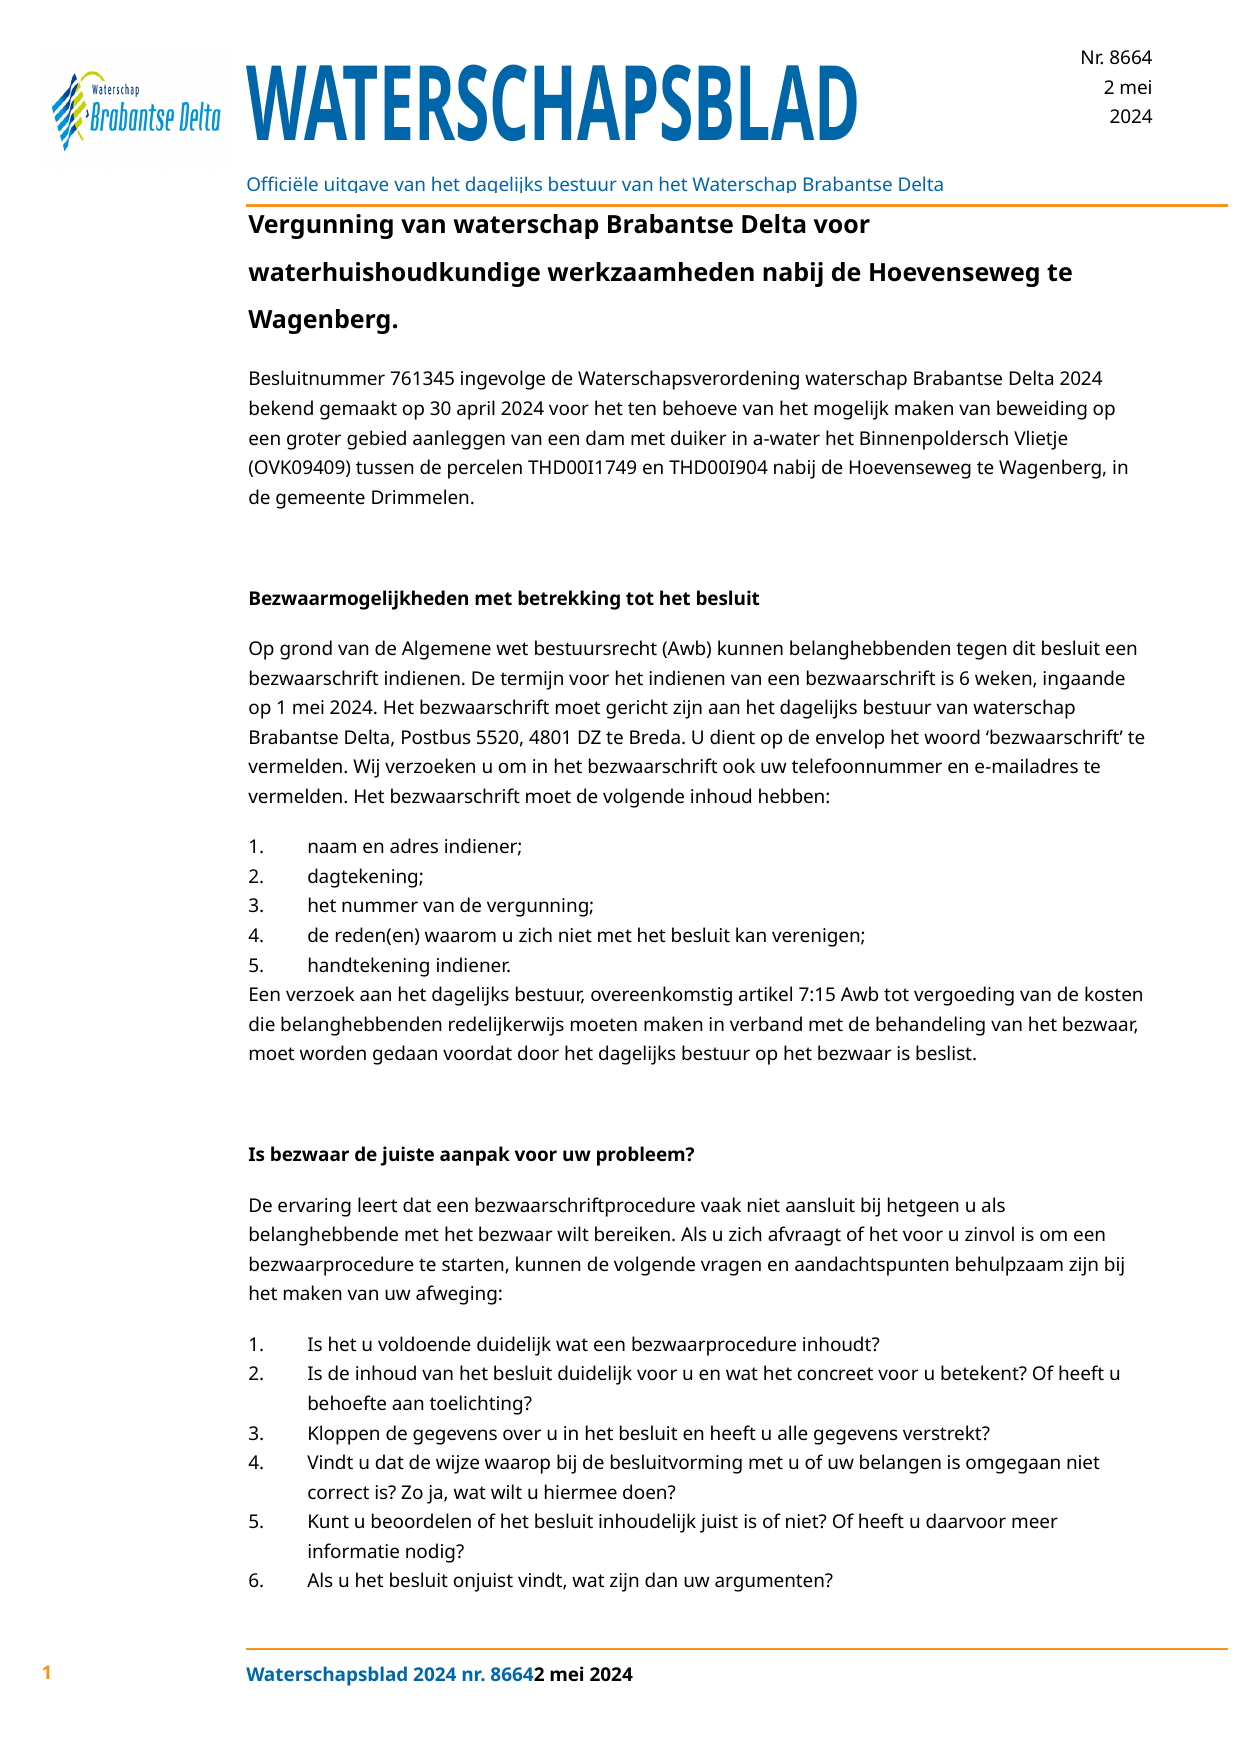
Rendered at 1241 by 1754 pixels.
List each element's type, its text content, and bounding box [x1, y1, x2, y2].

list naam en adres indiener; [248, 833, 1152, 859]
picture [41, 47, 231, 172]
text Bezwaarmogelijkheden met betrekking tot het besluit [248, 585, 1152, 610]
text Vergunning van waterschap Brabantse Delta voor waterhuishoudkundige werkzaamheden nabij de Hoevenseweg te Wagenberg. [248, 207, 1152, 336]
list Kunt u beoordelen of het besluit inhoudelijk juist is of niet? Of heeft u daarvoor meer informatie nodig? [248, 1508, 1152, 1564]
list Kloppen de gegevens over u in het besluit en heeft u alle gegevens verstrekt? [248, 1420, 1152, 1445]
list de reden(en) waarom u zich niet met het besluit kan verenigen; [248, 922, 1152, 948]
list Als u het besluit onjuist vindt, wat zijn dan uw argumenten? [248, 1568, 1152, 1593]
text Op grond van de Algemene wet bestuursrecht (Awb) kunnen belanghebbenden tegen dit besluit een bezwaarschrift indienen. De termijn voor het indienen van een bezwaarschrift is 6 weken, ingaande op 1 mei 2024. Het bezwaarschrift moet gericht zijn aan het dagelijks bestuur van waterschap Brabantse Delta, Postbus 5520, 4801 DZ te Breda. U dient op de envelop het woord ‘bezwaarschrift’ te vermelden. Wij verzoeken u om in het bezwaarschrift ook uw telefoonnummer en e‑mailadres te vermelden. Het bezwaarschrift moet de volgende inhoud hebben: [248, 635, 1152, 809]
list dagtekening; [248, 863, 1152, 889]
text De ervaring leert dat een bezwaarschriftprocedure vaak niet aansluit bij hetgeen u als belanghebbende met het bezwaar wilt bereiken. Als u zich afvraagt of het voor u zinvol is om een bezwaarprocedure te starten, kunnen de volgende vragen en aandachtspunten behulpzaam zijn bij het maken van uw afweging: [248, 1192, 1152, 1306]
list Is de inhoud van het besluit duidelijk voor u en wat het concreet voor u betekent? Of heeft u behoefte aan toelichting? [248, 1361, 1152, 1416]
list het nummer van de vergunning; [248, 893, 1152, 918]
list Vindt u dat de wijze waarop bij de besluitvorming met u of uw belangen is omgegaan niet correct is? Zo ja, wat wilt u hiermee doen? [248, 1449, 1152, 1504]
list Is het u voldoende duidelijk wat een bezwaarprocedure inhoudt? [248, 1331, 1152, 1357]
text Besluitnummer 761345 ingevolge de Waterschapsverordening waterschap Brabantse Delta 2024 bekend gemaakt op 30 april 2024 voor het ten behoeve van het mogelijk maken van beweiding op een groter gebied aanleggen van een dam met duiker in a-water het Binnenpoldersch Vlietje (OVK09409) tussen de percelen THD00I1749 en THD00I904 nabij de Hoevenseweg te Wagenberg, in de gemeente Drimmelen. [248, 366, 1152, 509]
text Een verzoek aan het dagelijks bestuur, overeenkomstig artikel 7:15 Awb tot vergoeding van de kosten die belanghebbenden redelijkerwijs moeten maken in verband met de behandeling van het bezwaar, moet worden gedaan voordat door het dagelijks bestuur op het bezwaar is beslist. [248, 981, 1152, 1066]
list handtekening indiener. [248, 952, 1152, 977]
text Is bezwaar de juiste aanpak voor uw probleem? [248, 1141, 1152, 1167]
